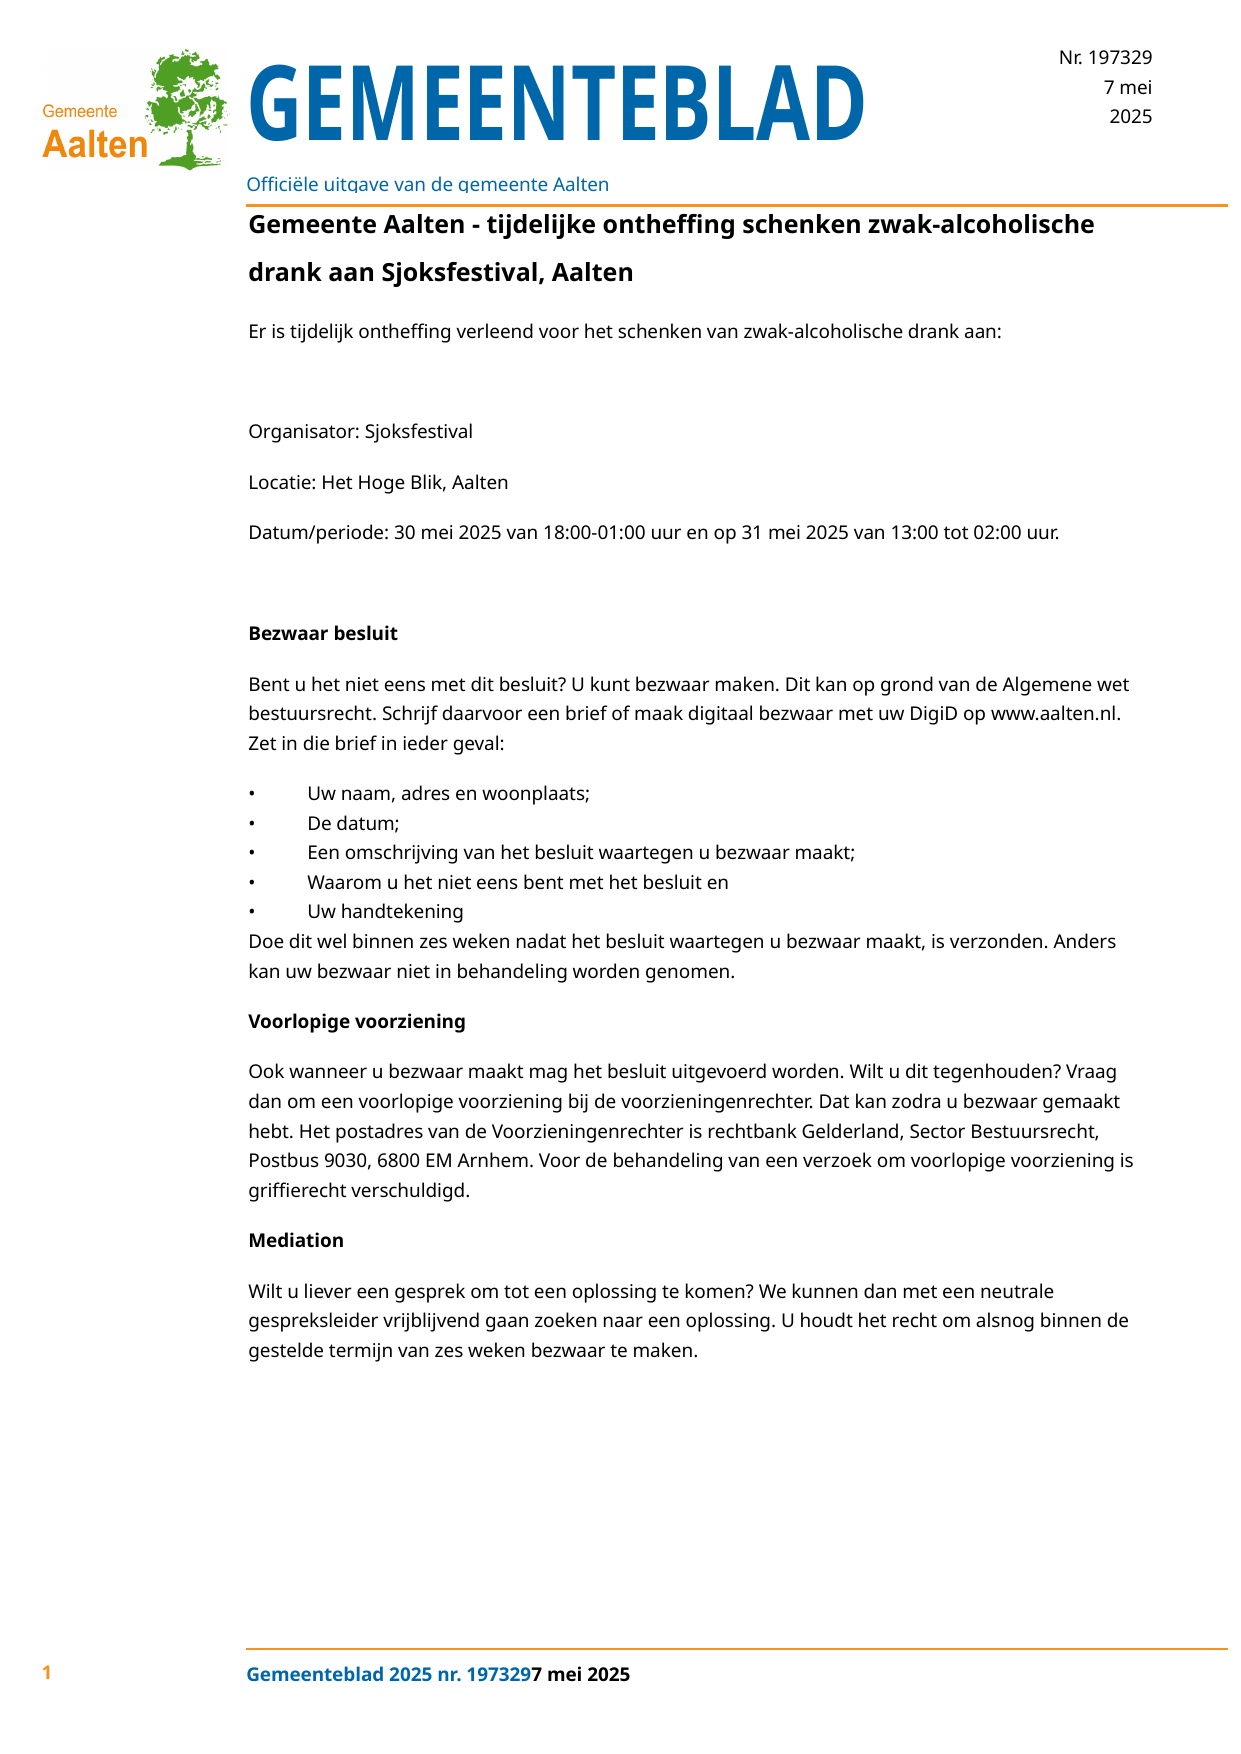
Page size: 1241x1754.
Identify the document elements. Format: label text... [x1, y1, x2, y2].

text Wilt u liever een gesprek om tot een oplossing te komen? We kunnen dan met een neutrale gespreksleider vrijblijvend gaan zoeken naar een oplossing. U houdt het recht om alsnog binnen de gestelde termijn van zes weken bezwaar te maken. [248, 1278, 1152, 1363]
text Locatie: Het Hoge Blik, Aalten [248, 469, 1152, 495]
text Gemeente Aalten - tijdelijke ontheffing schenken zwak-alcoholische drank aan Sjoksfestival, Aalten [248, 207, 1152, 288]
list Uw handtekening [248, 899, 1152, 924]
picture [41, 47, 231, 172]
text Bent u het niet eens met dit besluit? U kunt bezwaar maken. Dit kan op grond van de Algemene wet bestuursrecht. Schrijf daarvoor een brief of maak digitaal bezwaar met uw DigiD op www.aalten.nl. Zet in die brief in ieder geval: [248, 671, 1152, 756]
text Bezwaar besluit [248, 620, 1152, 646]
text Voorlopige voorziening [248, 1008, 1152, 1034]
text Mediation [248, 1227, 1152, 1253]
text Datum/periode: 30 mei 2025 van 18:00-01:00 uur en op 31 mei 2025 van 13:00 tot 02:00 uur. [248, 519, 1152, 545]
list Een omschrijving van het besluit waartegen u bezwaar maakt; [248, 839, 1152, 865]
text Doe dit wel binnen zes weken nadat het besluit waartegen u bezwaar maakt, is verzonden. Anders kan uw bezwaar niet in behandeling worden genomen. [248, 928, 1152, 984]
list De datum; [248, 810, 1152, 836]
text Er is tijdelijk ontheffing verleend voor het schenken van zwak-alcoholische drank aan: [248, 318, 1152, 344]
text Ook wanneer u bezwaar maakt mag het besluit uitgevoerd worden. Wilt u dit tegenhouden? Vraag dan om een voorlopige voorziening bij de voorzieningenrechter. Dat kan zodra u bezwaar gemaakt hebt. Het postadres van de Voorzieningenrechter is rechtbank Gelderland, Sector Bestuursrecht, Postbus 9030, 6800 EM Arnhem. Voor de behandeling van een verzoek om voorlopige voorziening is griffierecht verschuldigd. [248, 1059, 1152, 1203]
list Uw naam, adres en woonplaats; [248, 780, 1152, 806]
list Waarom u het niet eens bent met het besluit en [248, 869, 1152, 895]
text Organisator: Sjoksfestival [248, 419, 1152, 444]
